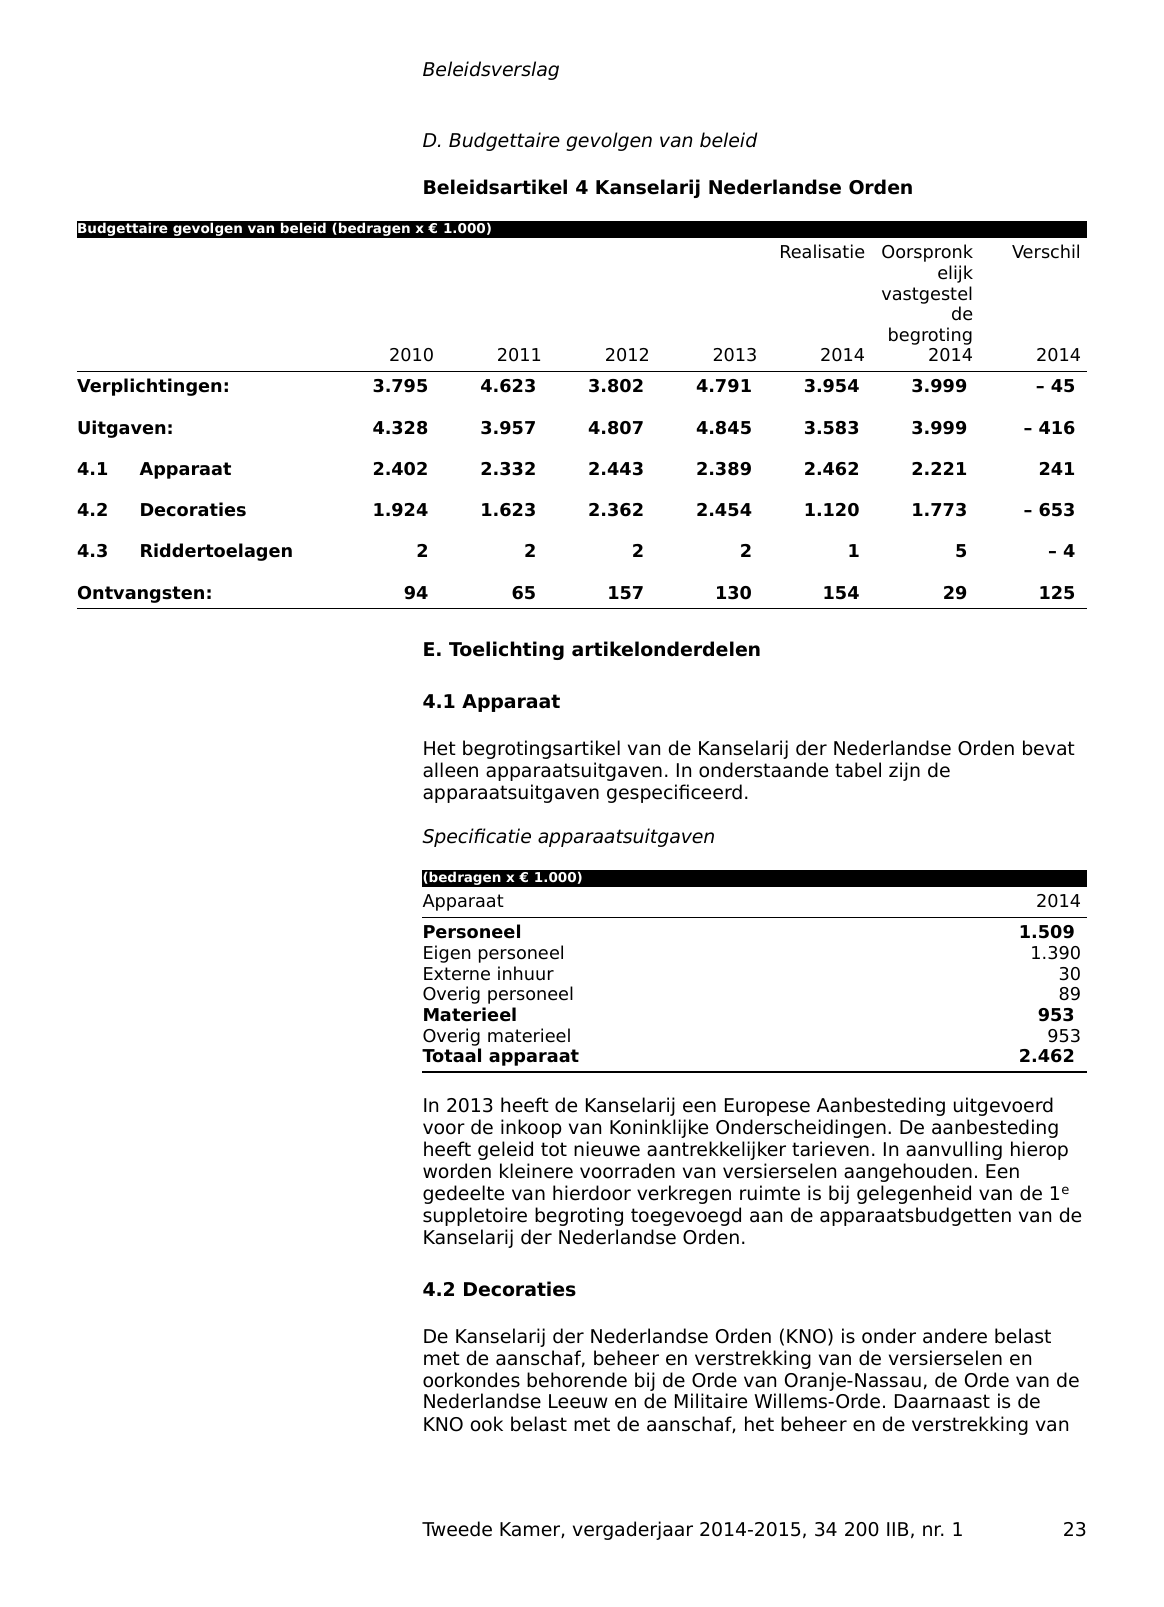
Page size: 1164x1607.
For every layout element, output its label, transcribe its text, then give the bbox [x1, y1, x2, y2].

table_cell [77, 521, 133, 541]
table_cell [871, 438, 979, 459]
table_cell [77, 345, 133, 371]
table_cell Apparaat [134, 459, 332, 479]
table_cell Realisatie [763, 238, 871, 345]
table_cell 65 [440, 583, 548, 608]
table_cell 4.623 [440, 372, 548, 397]
table_cell 241 [979, 459, 1087, 479]
table_cell 2011 [440, 345, 548, 371]
table_cell 2.389 [655, 459, 763, 479]
table_cell Apparaat [422, 887, 753, 917]
table_cell Personeel [422, 918, 753, 943]
table_cell [440, 238, 548, 345]
table_cell [332, 238, 440, 345]
table_cell Totaal apparaat [422, 1046, 753, 1071]
table_cell [979, 438, 1087, 459]
table_cell [548, 562, 655, 583]
table_cell 125 [979, 583, 1087, 608]
table_cell [548, 480, 655, 500]
table_cell [440, 438, 548, 459]
table_cell [655, 480, 763, 500]
table_cell [440, 562, 548, 583]
table_cell 2.443 [548, 459, 655, 479]
table_cell Eigen personeel [422, 943, 753, 964]
subtitle D. Budgettaire gevolgen van beleid [422, 130, 1087, 152]
table_cell 130 [655, 583, 763, 608]
table_cell [134, 345, 332, 371]
table_cell [548, 238, 655, 345]
table_cell 2014 [871, 345, 979, 371]
table_cell [763, 438, 871, 459]
table_cell 1 [763, 541, 871, 562]
table_cell 154 [763, 583, 871, 608]
table_cell – 653 [979, 500, 1087, 521]
table_cell – 45 [979, 372, 1087, 397]
table_cell Decoraties [134, 500, 332, 521]
table_cell 4.807 [548, 418, 655, 438]
table_cell [77, 238, 133, 345]
table_cell 1.623 [440, 500, 548, 521]
table_cell 4.845 [655, 418, 763, 438]
table_cell [655, 397, 763, 418]
table_cell 2 [548, 541, 655, 562]
table_cell 2 [440, 541, 548, 562]
table_cell [763, 480, 871, 500]
table_header Budgettaire gevolgen van beleid (bedragen x € 1.000) [77, 221, 1087, 236]
subtitle 4.2 Decoraties [422, 1278, 1087, 1301]
table_cell [655, 562, 763, 583]
table_cell 3.999 [871, 372, 979, 397]
table_cell 30 [753, 964, 1087, 984]
table_cell [440, 480, 548, 500]
table_cell 2.454 [655, 500, 763, 521]
table_cell Oorspronkelijk vastgestelde begroting [871, 238, 979, 345]
table_cell 2012 [548, 345, 655, 371]
table_cell Overig personeel [422, 984, 753, 1005]
table_cell [763, 562, 871, 583]
table_cell 953 [753, 1005, 1087, 1026]
table_cell [134, 562, 332, 583]
table_cell [871, 480, 979, 500]
table_cell Riddertoelagen [134, 541, 332, 562]
subtitle Specificatie apparaatsuitgaven [422, 826, 1087, 848]
text In 2013 heeft de Kanselarij een Europese Aanbesteding uitgevoerd voor de inkoop van Koninklijke Onderscheidingen. De aanbesteding heeft geleid tot nieuwe aantrekkelijker tarieven. In aanvulling hierop worden kleinere voorraden van versierselen aangehouden. Een gedeelte van hierdoor verkregen ruimte is bij gelegenheid van de 1e suppletoire begroting toegevoegd aan de apparaatsbudgetten van de Kanselarij der Nederlandse Orden. [422, 1095, 1087, 1248]
table_cell [134, 521, 332, 541]
text De Kanselarij der Nederlandse Orden (KNO) is onder andere belast met de aanschaf, beheer en verstrekking van de versierselen en oorkondes behorende bij de Orde van Oranje-Nassau, de Orde van de Nederlandse Leeuw en de Militaire Willems-Orde. Daarnaast is de KNO ook belast met de aanschaf, het beheer en de verstrekking van [422, 1326, 1087, 1435]
table_cell [134, 238, 332, 345]
table_cell 1.773 [871, 500, 979, 521]
table_cell 4.2 [77, 500, 133, 521]
subtitle 4.1 Apparaat [422, 691, 1087, 713]
table_cell [979, 397, 1087, 418]
table_cell [332, 397, 440, 418]
table_cell [979, 521, 1087, 541]
table_cell Externe inhuur [422, 964, 753, 984]
table_cell 1.390 [753, 943, 1087, 964]
table_cell [548, 438, 655, 459]
table_header (bedragen x € 1.000) [422, 870, 1087, 886]
table_cell 2.402 [332, 459, 440, 479]
table_cell [871, 562, 979, 583]
table_cell 2.462 [763, 459, 871, 479]
table_cell 2.332 [440, 459, 548, 479]
table_cell 157 [548, 583, 655, 608]
table_cell [979, 562, 1087, 583]
table_cell 1.509 [753, 918, 1087, 943]
table_cell Verschil [979, 238, 1087, 345]
table_cell 3.999 [871, 418, 979, 438]
table_cell [332, 521, 440, 541]
table_cell 3.795 [332, 372, 440, 397]
table_cell 2014 [763, 345, 871, 371]
table_cell [548, 397, 655, 418]
table_cell 1.924 [332, 500, 440, 521]
table_cell Verplichtingen: [77, 372, 332, 397]
table_cell [655, 238, 763, 345]
table_cell – 416 [979, 418, 1087, 438]
table_cell [655, 438, 763, 459]
table_cell 3.954 [763, 372, 871, 397]
table_cell [332, 480, 440, 500]
table_cell [77, 438, 133, 459]
table_cell [77, 562, 133, 583]
table_cell [134, 397, 332, 418]
table_cell 2.462 [753, 1046, 1087, 1071]
table_cell [871, 521, 979, 541]
table_cell 2014 [753, 887, 1087, 917]
table_cell 4.1 [77, 459, 133, 479]
subtitle Beleidsartikel 4 Kanselarij Nederlandse Orden [422, 177, 1087, 199]
table_cell [332, 438, 440, 459]
table_cell 2 [655, 541, 763, 562]
table_cell 3.957 [440, 418, 548, 438]
table_cell 5 [871, 541, 979, 562]
table_cell [763, 397, 871, 418]
table_cell 4.3 [77, 541, 133, 562]
table_cell 29 [871, 583, 979, 608]
table_cell 2.362 [548, 500, 655, 521]
table_cell Ontvangsten: [77, 583, 332, 608]
table_cell 2 [332, 541, 440, 562]
table_cell [77, 480, 133, 500]
table_cell [77, 397, 133, 418]
table_cell Overig materieel [422, 1026, 753, 1046]
subtitle E. Toelichting artikelonderdelen [422, 639, 1087, 661]
table_cell 2010 [332, 345, 440, 371]
table_cell Materieel [422, 1005, 753, 1026]
table_cell 1.120 [763, 500, 871, 521]
table_cell 94 [332, 583, 440, 608]
table_cell 89 [753, 984, 1087, 1005]
table_cell [871, 397, 979, 418]
text Het begrotingsartikel van de Kanselarij der Nederlandse Orden bevat alleen apparaatsuitgaven. In onderstaande tabel zijn de apparaatsuitgaven gespecificeerd. [422, 738, 1087, 804]
table_cell 2.221 [871, 459, 979, 479]
table_cell [979, 480, 1087, 500]
table_cell [440, 397, 548, 418]
table_cell 2013 [655, 345, 763, 371]
table_cell [134, 480, 332, 500]
table_cell 2014 [979, 345, 1087, 371]
table_cell [548, 521, 655, 541]
table_cell [655, 521, 763, 541]
table_cell [440, 521, 548, 541]
table_cell 4.328 [332, 418, 440, 438]
table_cell 4.791 [655, 372, 763, 397]
table_cell 3.802 [548, 372, 655, 397]
table_cell – 4 [979, 541, 1087, 562]
table_cell 953 [753, 1026, 1087, 1046]
table_cell 3.583 [763, 418, 871, 438]
table_cell [763, 521, 871, 541]
table_cell [134, 438, 332, 459]
table_cell Uitgaven: [77, 418, 332, 438]
table_cell [332, 562, 440, 583]
